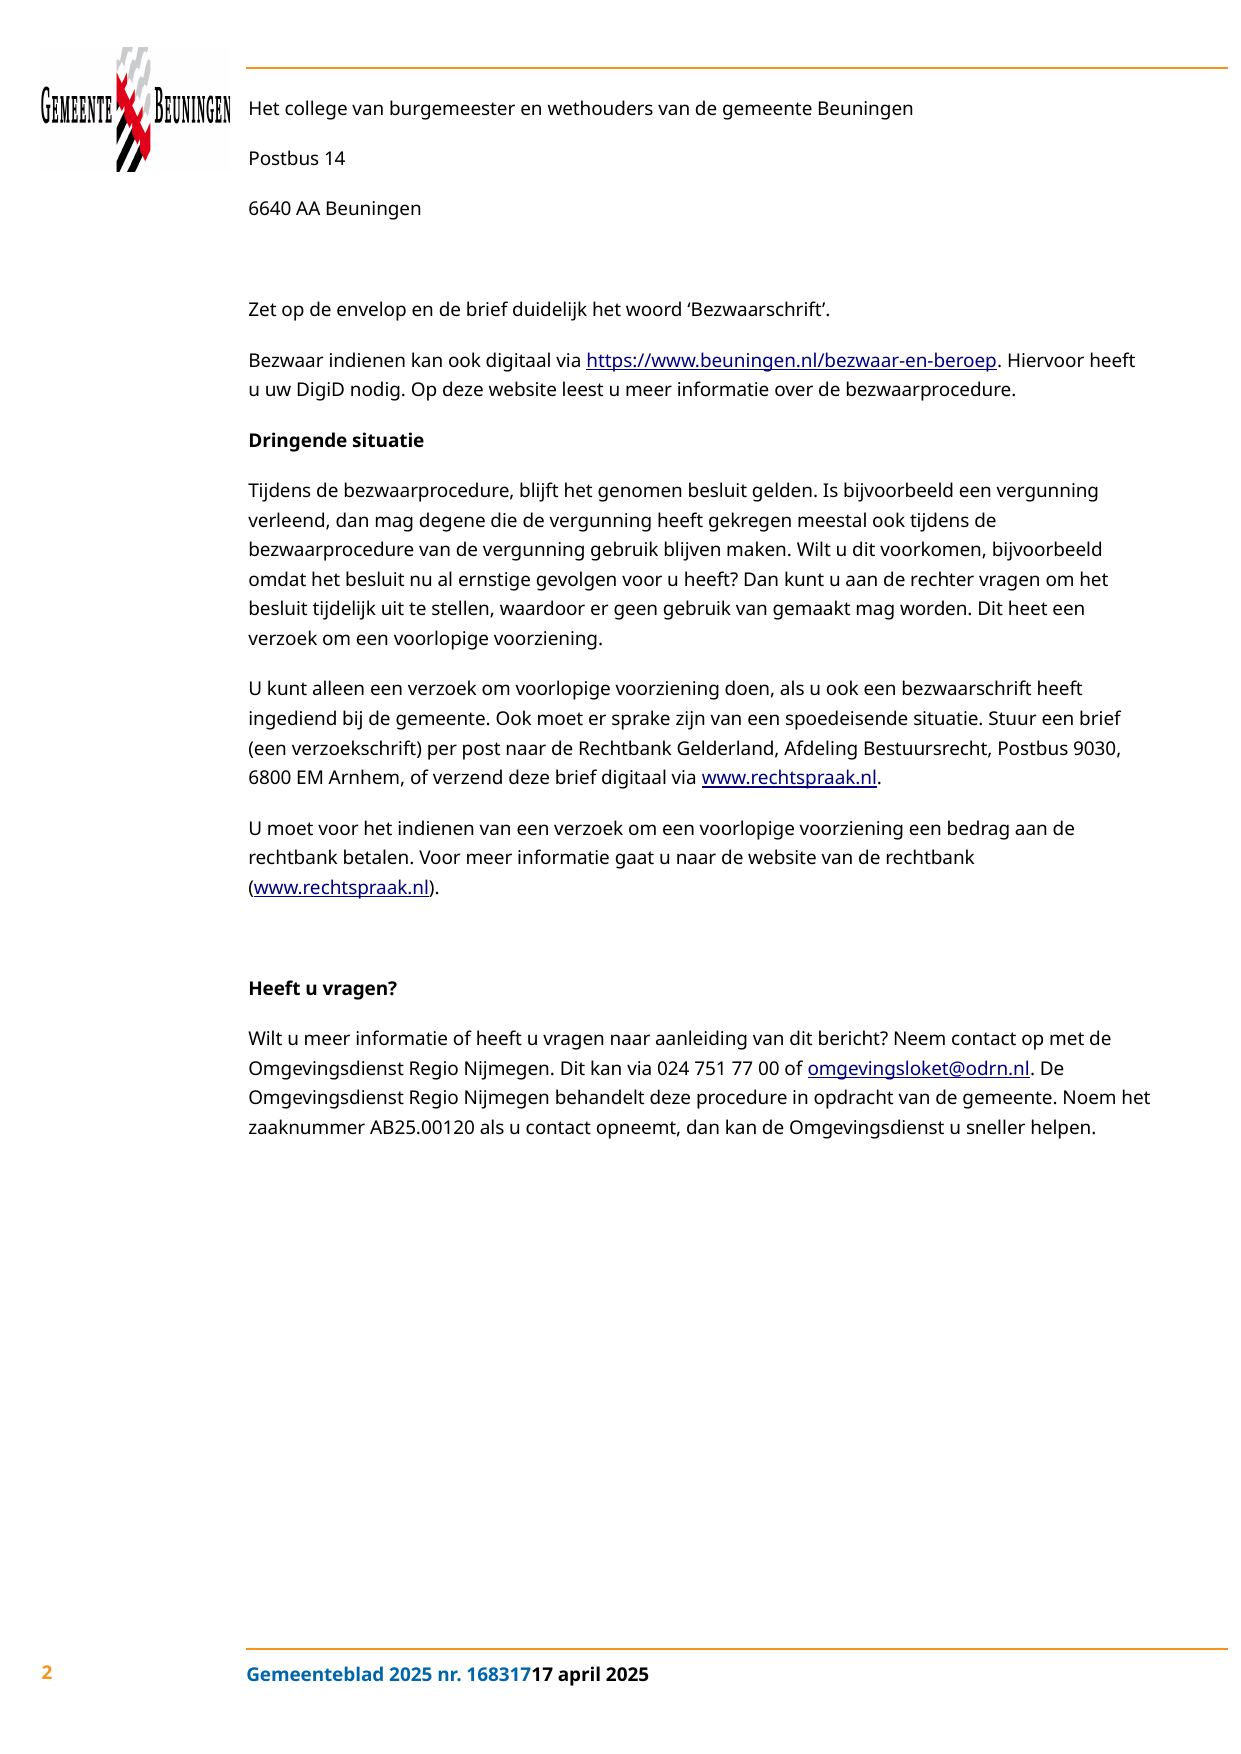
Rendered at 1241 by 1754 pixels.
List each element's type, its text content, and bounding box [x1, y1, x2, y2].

text Bezwaar indienen kan ook digitaal via https://www.beuningen.nl/bezwaar-en-beroep. Hiervoor heeft u uw DigiD nodig. Op deze website leest u meer informatie over de bezwaarprocedure. [248, 347, 1152, 402]
text Heeft u vragen? [248, 975, 1152, 1001]
text Zet op de envelop en de brief duidelijk het woord ‘Bezwaarschrift’. [248, 296, 1152, 322]
text U kunt alleen een verzoek om voorlopige voorziening doen, als u ook een bezwaarschrift heeft ingediend bij de gemeente. Ook moet er sprake zijn van een spoedeisende situatie. Stuur een brief (een verzoekschrift) per post naar de Rechtbank Gelderland, Afdeling Bestuursrecht, Postbus 9030, 6800 EM Arnhem, of verzend deze brief digitaal via www.rechtspraak.nl. [248, 676, 1152, 790]
text Dringende situatie [248, 427, 1152, 453]
picture [41, 47, 231, 172]
text U moet voor het indienen van een verzoek om een voorlopige voorziening een bedrag aan de rechtbank betalen. Voor meer informatie gaat u naar de website van de rechtbank (www.rechtspraak.nl). [248, 815, 1152, 900]
text Postbus 14 [248, 145, 1152, 171]
text Het college van burgemeester en wethouders van de gemeente Beuningen [248, 95, 1152, 121]
text 6640 AA Beuningen [248, 196, 1152, 221]
text Wilt u meer informatie of heeft u vragen naar aanleiding van dit bericht? Neem contact op met de Omgevingsdienst Regio Nijmegen. Dit kan via 024 751 77 00 of omgevingsloket@odrn.nl. De Omgevingsdienst Regio Nijmegen behandelt deze procedure in opdracht van de gemeente. Noem het zaaknummer AB25.00120 als u contact opneemt, dan kan de Omgevingsdienst u sneller helpen. [248, 1025, 1152, 1140]
text Tijdens de bezwaarprocedure, blijft het genomen besluit gelden. Is bijvoorbeeld een vergunning verleend, dan mag degene die de vergunning heeft gekregen meestal ook tijdens de bezwaarprocedure van de vergunning gebruik blijven maken. Wilt u dit voorkomen, bijvoorbeeld omdat het besluit nu al ernstige gevolgen voor u heeft? Dan kunt u aan de rechter vragen om het besluit tijdelijk uit te stellen, waardoor er geen gebruik van gemaakt mag worden. Dit heet een verzoek om een voorlopige voorziening. [248, 477, 1152, 651]
